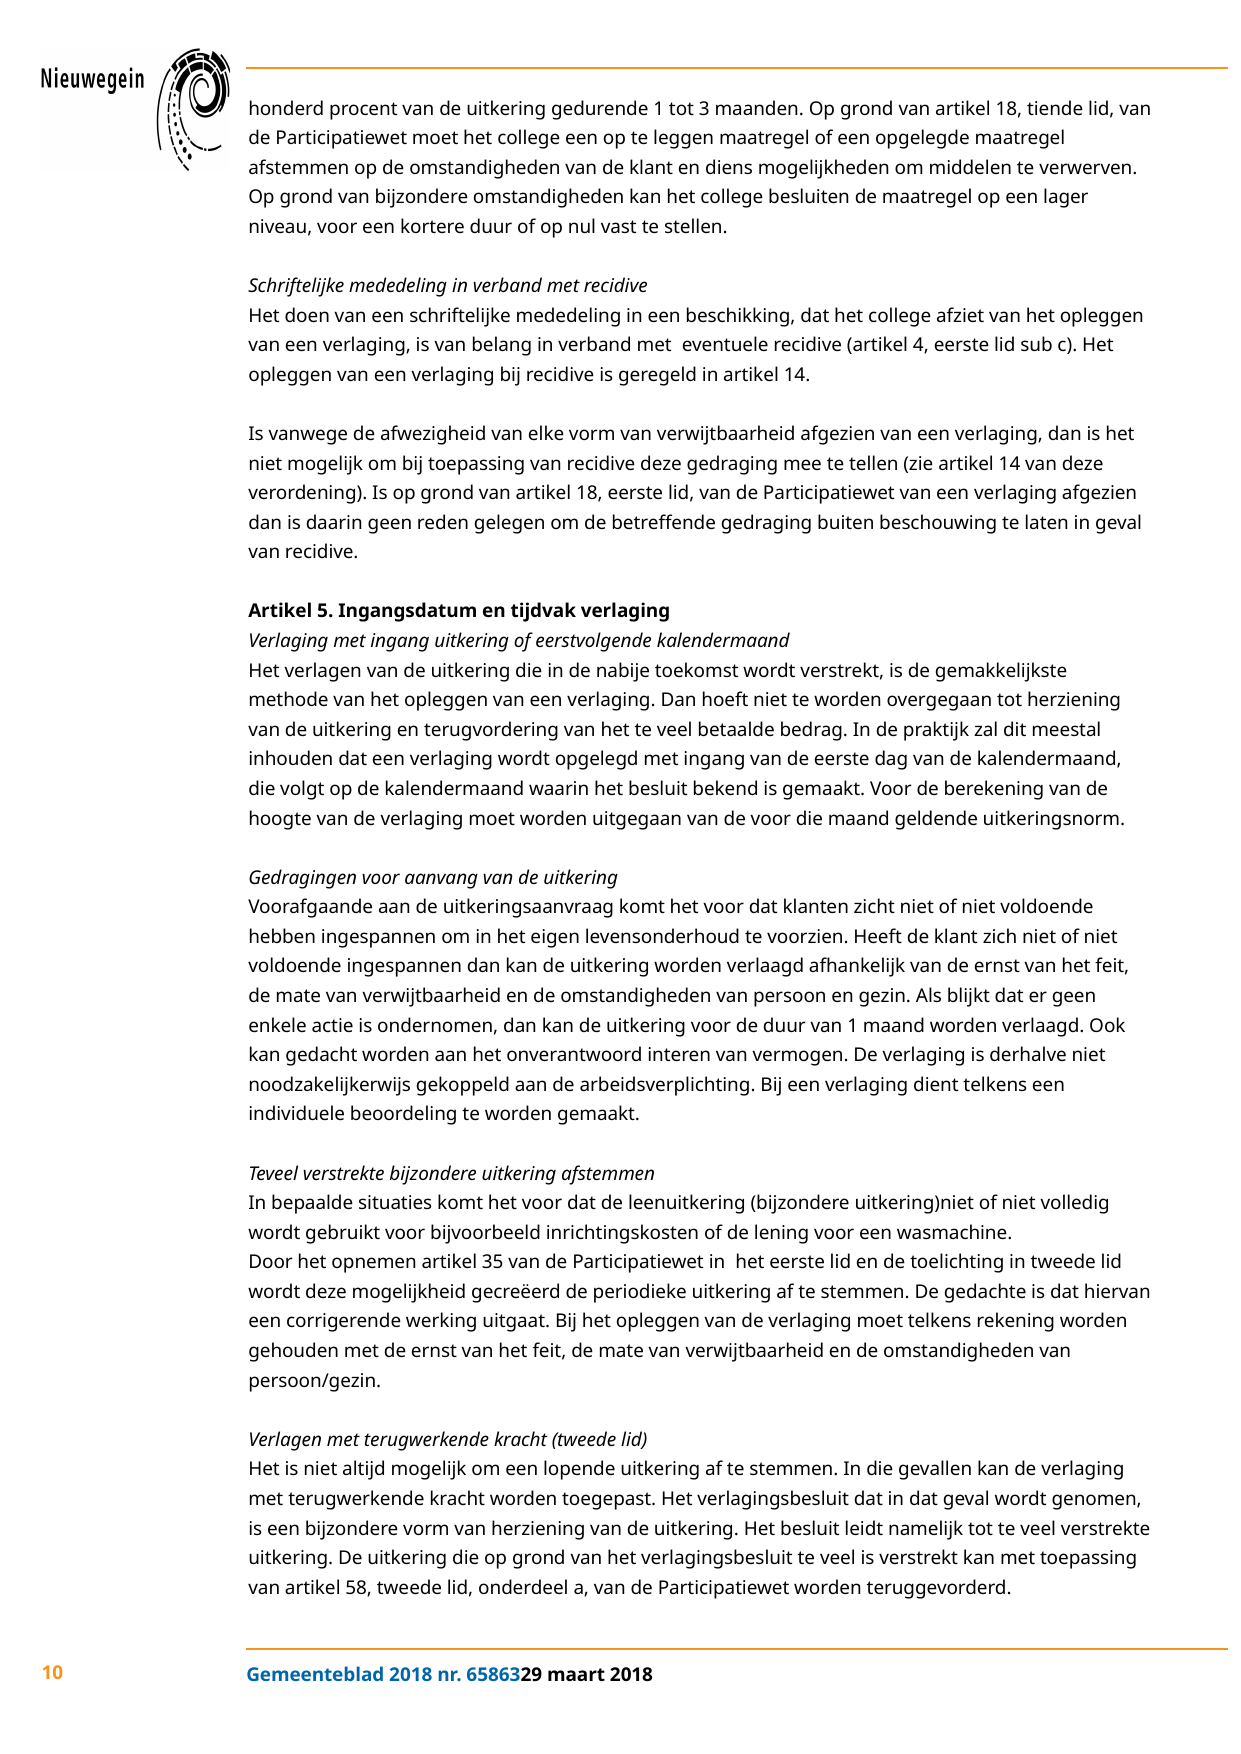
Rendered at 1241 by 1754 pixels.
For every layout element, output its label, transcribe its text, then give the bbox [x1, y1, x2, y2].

text Het verlagen van de uitkering die in de nabije toekomst wordt verstrekt, is de gemakkelijkste methode van het opleggen van een verlaging. Dan hoeft niet te worden overgegaan tot herziening [248, 657, 1152, 712]
text Voorafgaande aan de uitkeringsaanvraag komt het voor dat klanten zicht niet of niet voldoende hebben ingespannen om in het eigen levensonderhoud te voorzien. Heeft de klant zich niet of niet voldoende ingespannen dan kan de uitkering worden verlaagd afhankelijk van de ernst van het feit, de mate van verwijtbaarheid en de omstandigheden van persoon en gezin. Als blijkt dat er geen enkele actie is ondernomen, dan kan de uitkering voor de duur van 1 maand worden verlaagd. Ook kan gedacht worden aan het onverantwoord interen van vermogen. De verlaging is derhalve niet noodzakelijkerwijs gekoppeld aan de arbeidsverplichting. Bij een verlaging dient telkens een individuele beoordeling te worden gemaakt. [248, 893, 1152, 1126]
text honderd procent van de uitkering gedurende 1 tot 3 maanden. Op grond van artikel 18, tiende lid, van de Participatiewet moet het college een op te leggen maatregel of een opgelegde maatregel afstemmen op de omstandigheden van de klant en diens mogelijkheden om middelen te verwerven. Op grond van bijzondere omstandigheden kan het college besluiten de maatregel op een lager niveau, voor een kortere duur of op nul vast te stellen. [248, 95, 1152, 239]
text Is vanwege de afwezigheid van elke vorm van verwijtbaarheid afgezien van een verlaging, dan is het niet mogelijk om bij toepassing van recidive deze gedraging mee te tellen (zie artikel 14 van deze verordening). Is op grond van artikel 18, eerste lid, van de Participatiewet van een verlaging afgezien dan is daarin geen reden gelegen om de betreffende gedraging buiten beschouwing te laten in geval van recidive. [248, 420, 1152, 564]
text Gedragingen voor aanvang van de uitkering [248, 864, 1152, 890]
text Artikel 5. Ingangsdatum en tijdvak verlaging [248, 598, 1152, 623]
text Het doen van een schriftelijke mededeling in een beschikking, dat het college afziet van het opleggen van een verlaging, is van belang in verband met eventuele recidive (artikel 4, eerste lid sub c). Het opleggen van een verlaging bij recidive is geregeld in artikel 14. [248, 302, 1152, 387]
text Door het opnemen artikel 35 van de Participatiewet in het eerste lid en de toelichting in tweede lid wordt deze mogelijkheid gecreëerd de periodieke uitkering af te stemmen. De gedachte is dat hiervan een corrigerende werking uitgaat. Bij het opleggen van de verlaging moet telkens rekening worden gehouden met de ernst van het feit, de mate van verwijtbaarheid en de omstandigheden van persoon/gezin. [248, 1248, 1152, 1393]
text Schriftelijke mededeling in verband met recidive [248, 272, 1152, 298]
picture [41, 47, 231, 172]
text van de uitkering en terugvordering van het te veel betaalde bedrag. In de praktijk zal dit meestal inhouden dat een verlaging wordt opgelegd met ingang van de eerste dag van de kalendermaand, die volgt op de kalendermaand waarin het besluit bekend is gemaakt. Voor de berekening van de hoogte van de verlaging moet worden uitgegaan van de voor die maand geldende uitkeringsnorm. [248, 716, 1152, 831]
text Verlaging met ingang uitkering of eerstvolgende kalendermaand [248, 627, 1152, 653]
text Het is niet altijd mogelijk om een lopende uitkering af te stemmen. In die gevallen kan de verlaging met terugwerkende kracht worden toegepast. Het verlagingsbesluit dat in dat geval wordt genomen, is een bijzondere vorm van herziening van de uitkering. Het besluit leidt namelijk tot te veel verstrekte uitkering. De uitkering die op grond van het verlagingsbesluit te veel is verstrekt kan met toepassing van artikel 58, tweede lid, onderdeel a, van de Participatiewet worden teruggevorderd. [248, 1456, 1152, 1600]
text Verlagen met terugwerkende kracht (tweede lid) [248, 1426, 1152, 1452]
text Teveel verstrekte bijzondere uitkering afstemmen [248, 1160, 1152, 1186]
text In bepaalde situaties komt het voor dat de leenuitkering (bijzondere uitkering)niet of niet volledig wordt gebruikt voor bijvoorbeeld inrichtingskosten of de lening voor een wasmachine. [248, 1189, 1152, 1245]
